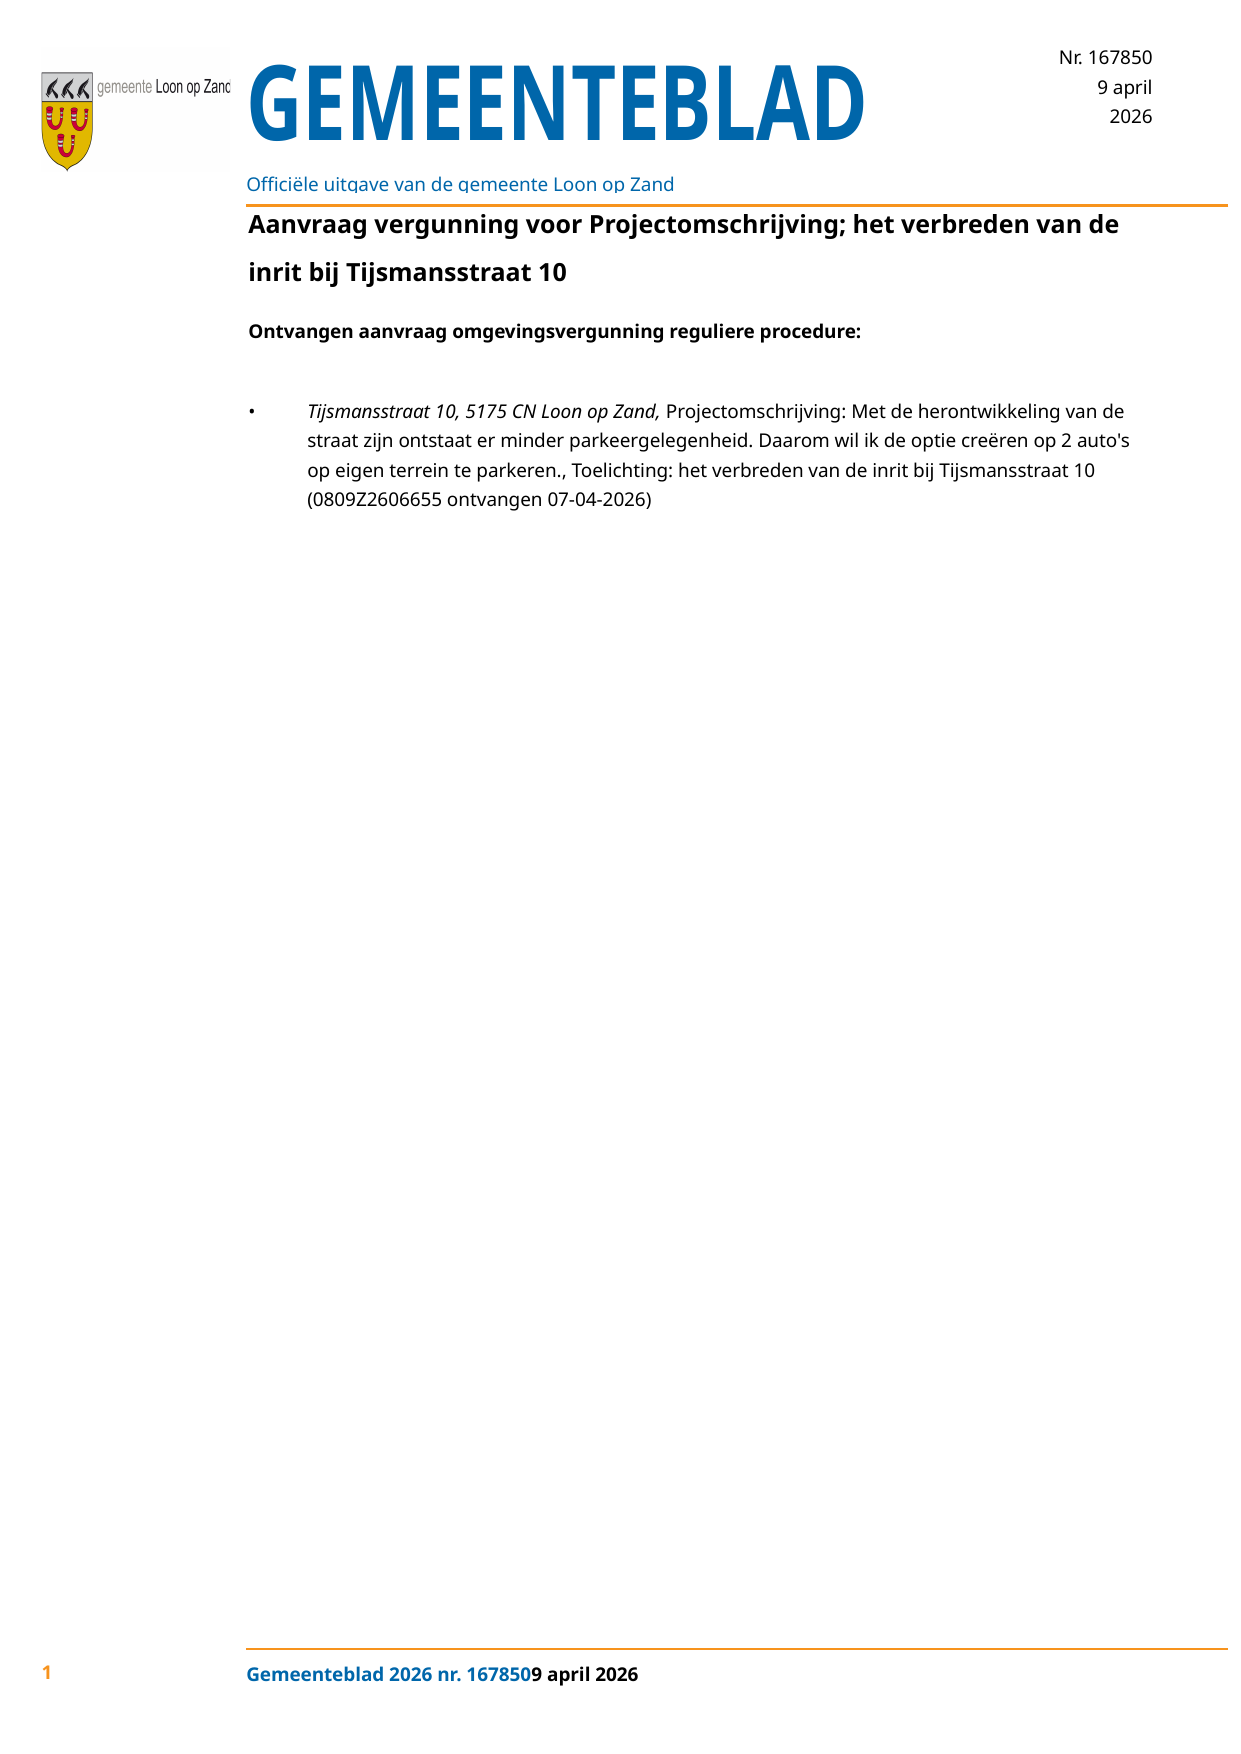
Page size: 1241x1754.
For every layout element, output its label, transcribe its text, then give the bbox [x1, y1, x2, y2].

picture [41, 47, 231, 172]
text Aanvraag vergunning voor Projectomschrijving; het verbreden van de inrit bij Tijsmansstraat 10 [248, 207, 1152, 288]
text Ontvangen aanvraag omgevingsvergunning reguliere procedure: [248, 318, 1152, 344]
list Tijsmansstraat 10, 5175 CN Loon op Zand, Projectomschrijving: Met de herontwikkeling van de straat zijn ontstaat er minder parkeergelegenheid. Daarom wil ik de optie creëren op 2 auto's op eigen terrein te parkeren., Toelichting: het verbreden van de inrit bij Tijsmansstraat 10 (0809Z2606655 ontvangen 07-04-2026) [248, 398, 1152, 512]
